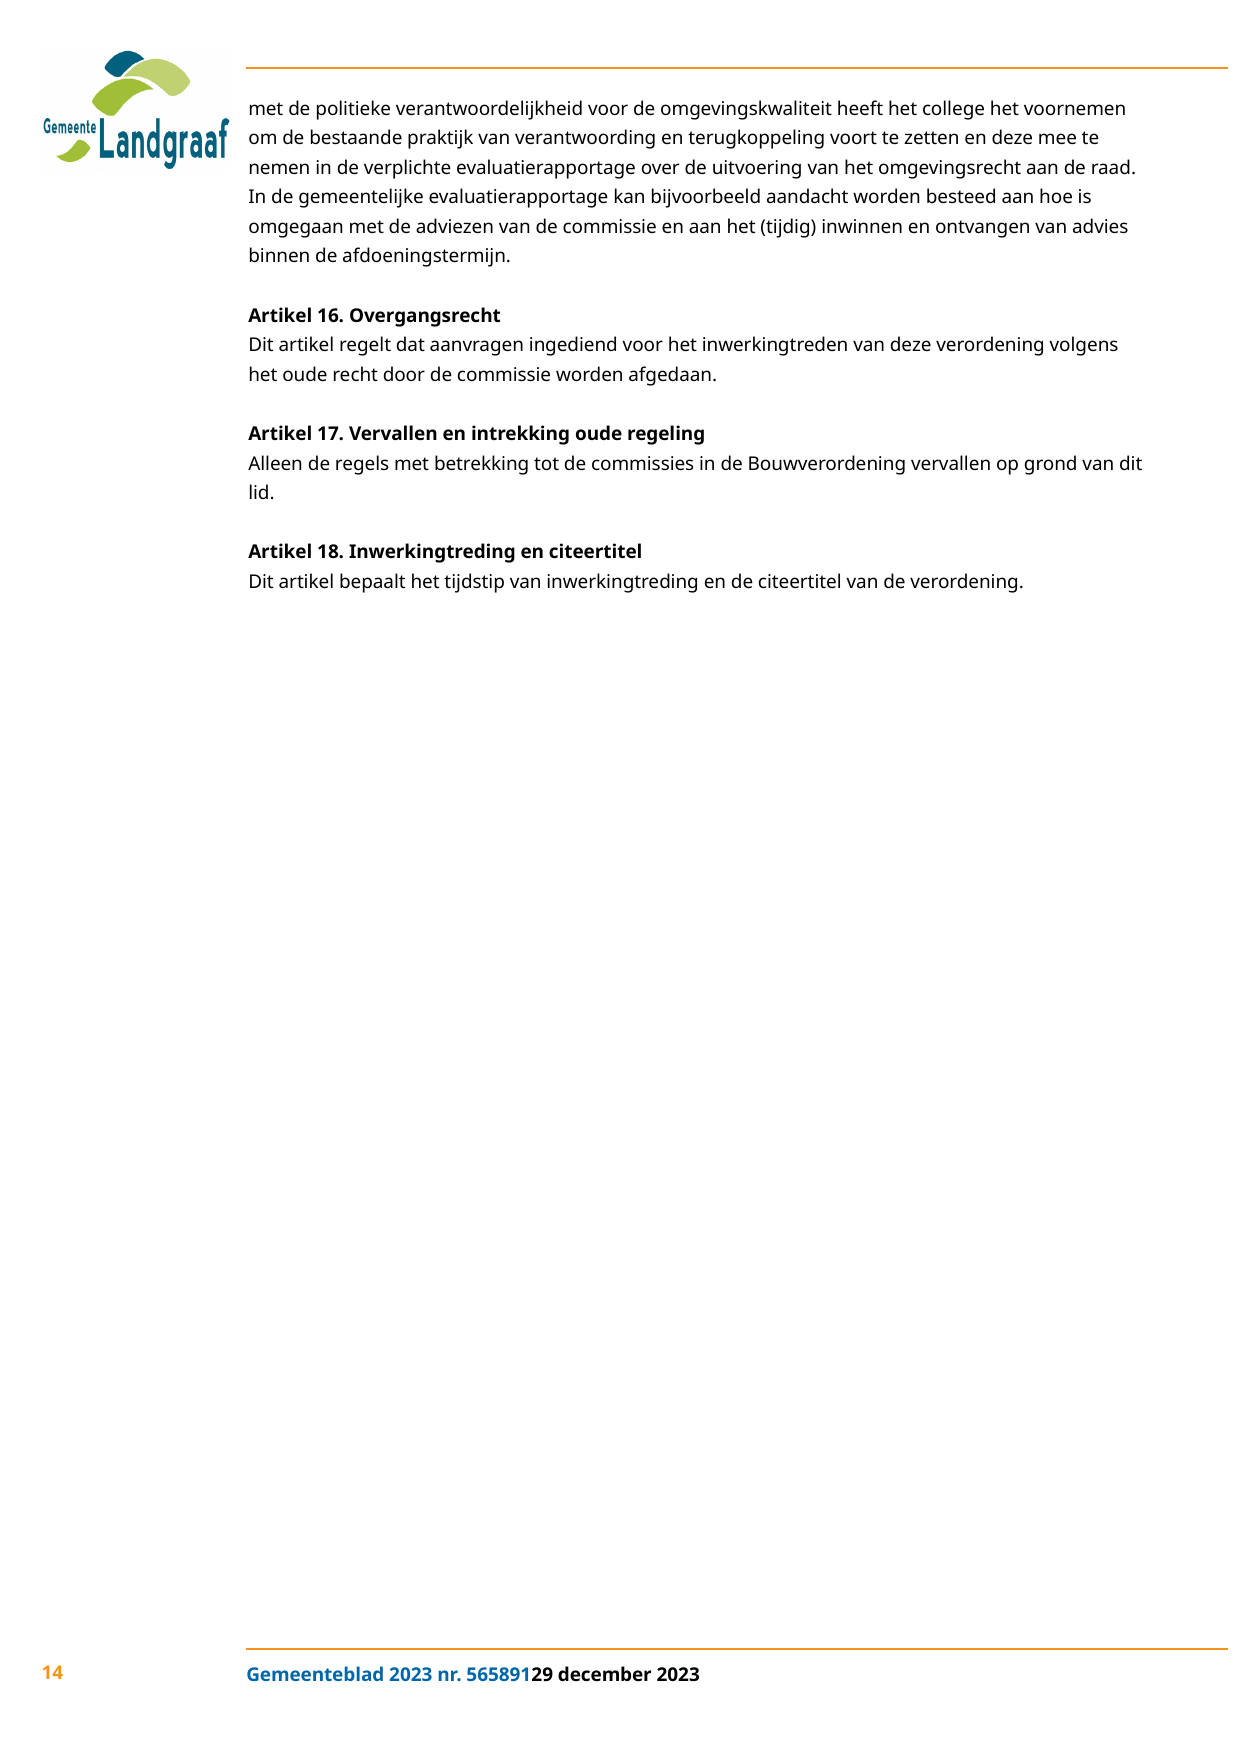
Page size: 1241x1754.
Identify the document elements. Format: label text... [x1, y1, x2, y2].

text Artikel 17. Vervallen en intrekking oude regeling [248, 420, 1152, 446]
text Dit artikel regelt dat aanvragen ingediend voor het inwerkingtreden van deze verordening volgens het oude recht door de commissie worden afgedaan. [248, 331, 1152, 387]
text Artikel 18. Inwerkingtreding en citeertitel [248, 538, 1152, 564]
text met de politieke verantwoordelijkheid voor de omgevingskwaliteit heeft het college het voornemen om de bestaande praktijk van verantwoording en terugkoppeling voort te zetten en deze mee te nemen in de verplichte evaluatierapportage over de uitvoering van het omgevingsrecht aan de raad. In de gemeentelijke evaluatierapportage kan bijvoorbeeld aandacht worden besteed aan hoe is omgegaan met de adviezen van de commissie en aan het (tijdig) inwinnen en ontvangen van advies binnen de afdoeningstermijn. [248, 95, 1152, 268]
text Artikel 16. Overgangsrecht [248, 302, 1152, 328]
text Dit artikel bepaalt het tijdstip van inwerkingtreding en de citeertitel van de verordening. [248, 568, 1152, 594]
text Alleen de regels met betrekking tot de commissies in de Bouwverordening vervallen op grond van dit lid. [248, 450, 1152, 505]
picture [41, 47, 231, 172]
